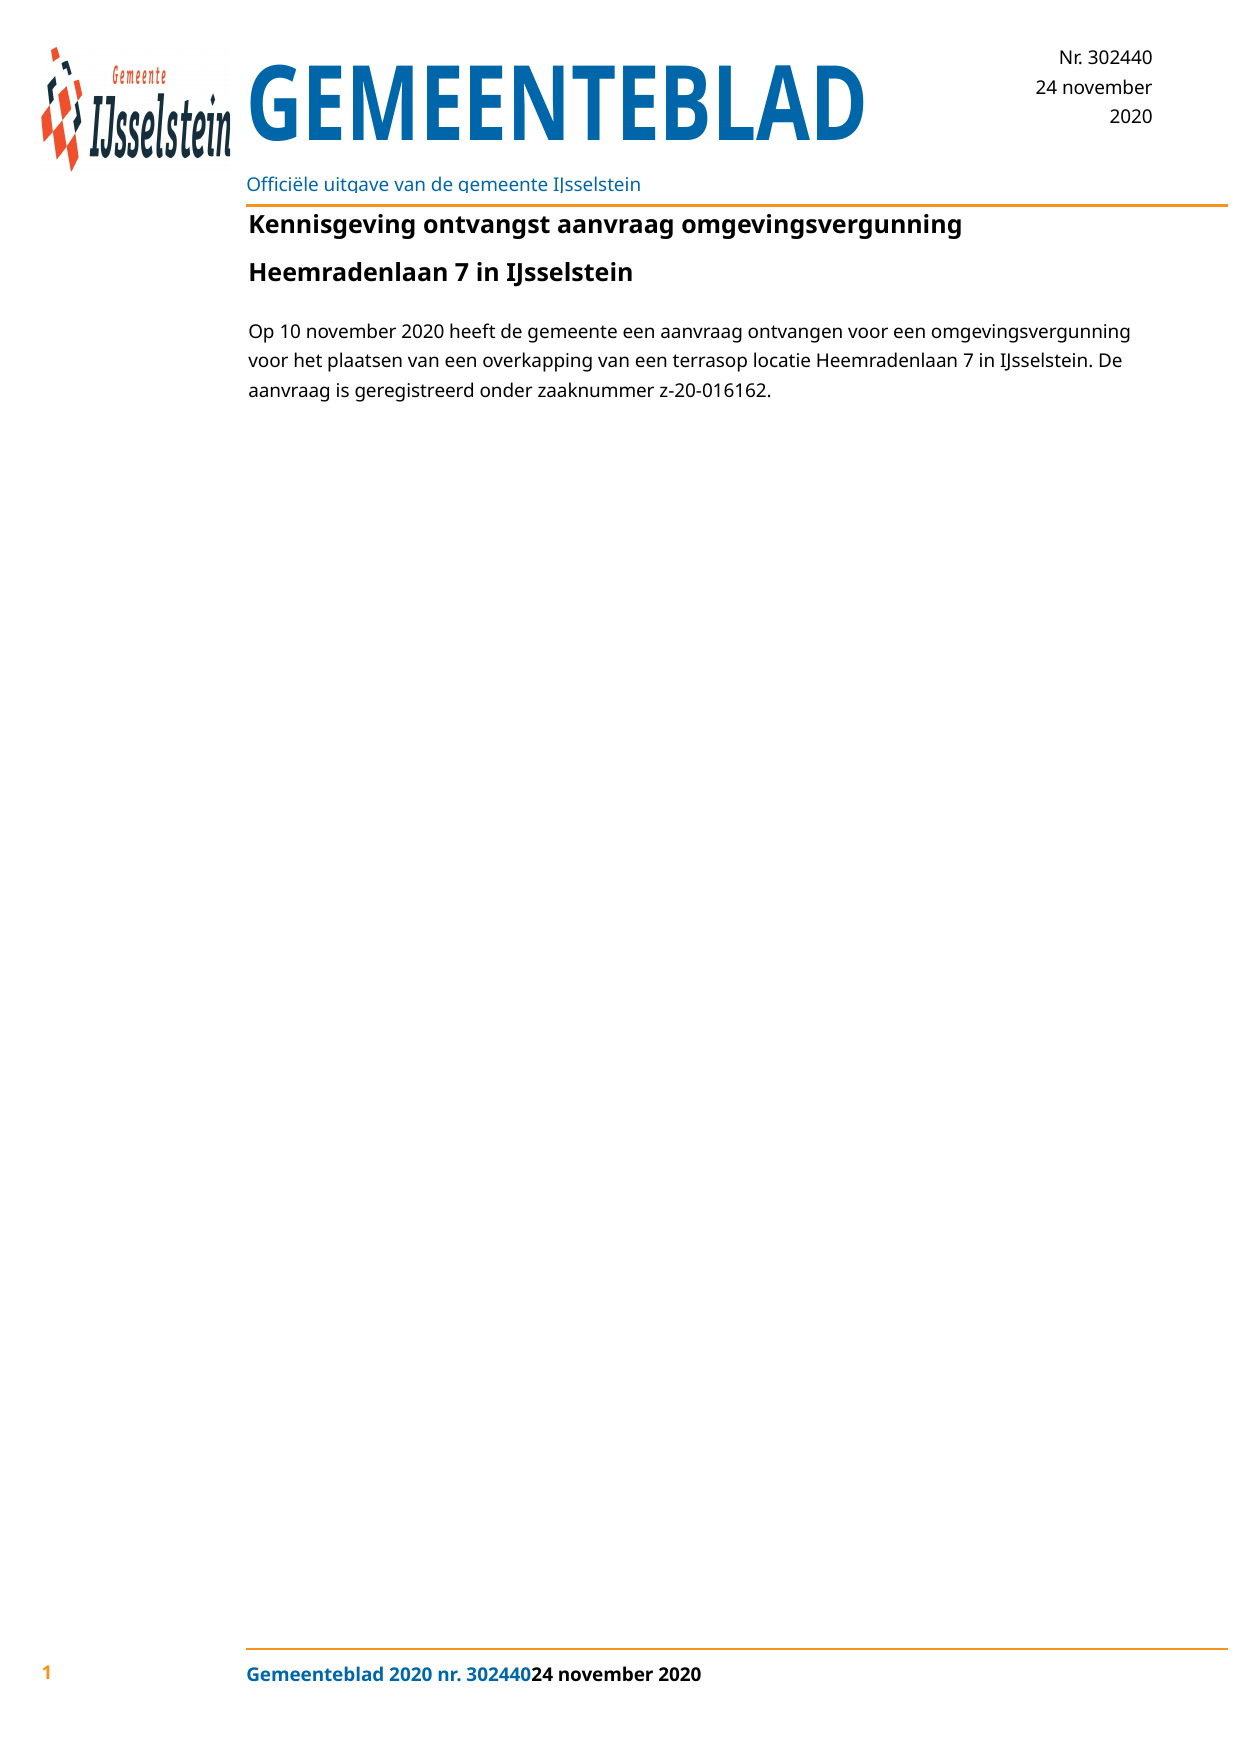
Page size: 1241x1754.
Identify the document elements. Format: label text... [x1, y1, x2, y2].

text Kennisgeving ontvangst aanvraag omgevingsvergunning Heemradenlaan 7 in IJsselstein [248, 207, 1152, 288]
text Op 10 november 2020 heeft de gemeente een aanvraag ontvangen voor een omgevingsvergunning voor het plaatsen van een overkapping van een terrasop locatie Heemradenlaan 7 in IJsselstein. De aanvraag is geregistreerd onder zaaknummer z-20-016162. [248, 318, 1152, 403]
picture [41, 47, 231, 172]
